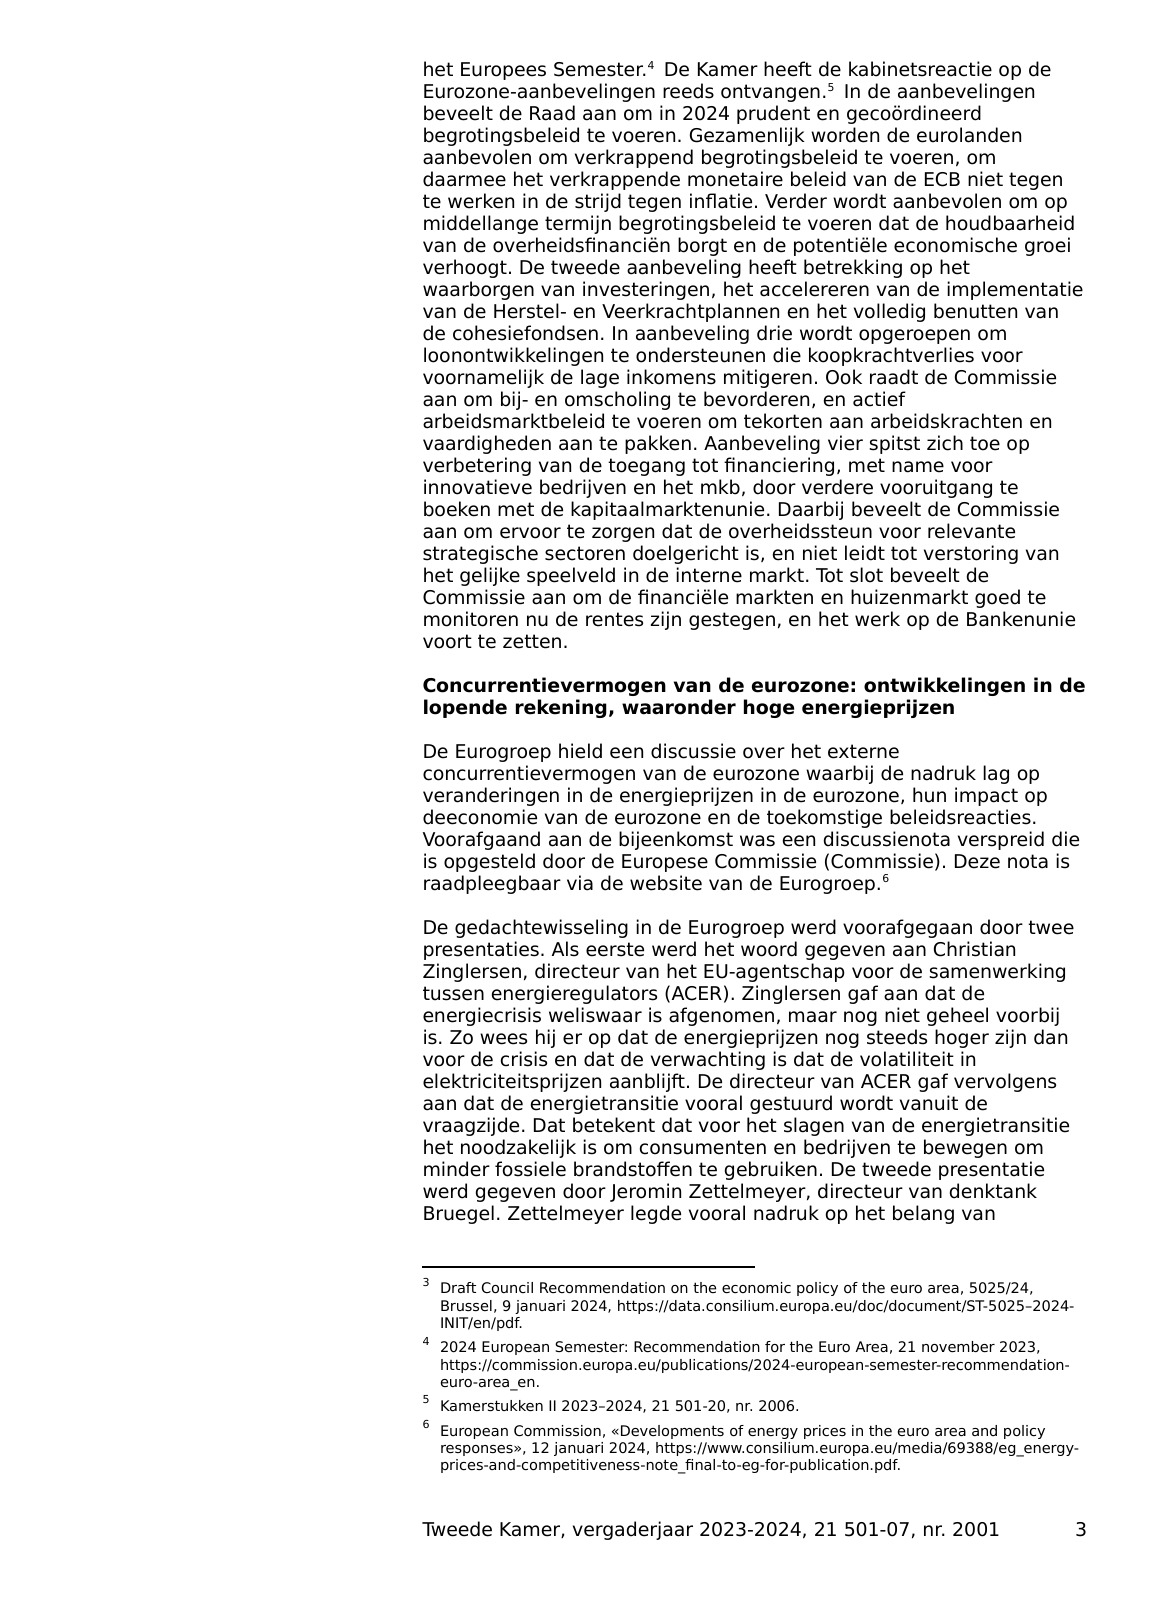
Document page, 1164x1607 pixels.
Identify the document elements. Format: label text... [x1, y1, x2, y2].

text 2024 European Semester: Recommendation for the Euro Area, 21 november 2023, https://commission.europa.eu/publications/2024-european-semester-recommendation-euro-area_en. [422, 1335, 1087, 1391]
text De Eurogroep hield een discussie over het externe concurrentievermogen van de eurozone waarbij de nadruk lag op veranderingen in de energieprijzen in de eurozone, hun impact op deeconomie van de eurozone en de toekomstige beleidsreacties. Voorafgaand aan de bijeenkomst was een discussienota verspreid die is opgesteld door de Europese Commissie (Commissie). Deze nota is raadpleegbaar via de website van de Eurogroep. [422, 741, 1087, 895]
text Draft Council Recommendation on the economic policy of the euro area, 5025/24, Brussel, 9 januari 2024, https://data.consilium.europa.eu/doc/document/ST-5025–2024-INIT/en/pdf. [422, 1276, 1087, 1332]
text het Europees Semester. De Kamer heeft de kabinetsreactie op de Eurozone-aanbevelingen reeds ontvangen. In de aanbevelingen beveelt de Raad aan om in 2024 prudent en gecoördineerd begrotingsbeleid te voeren. Gezamenlijk worden de eurolanden aanbevolen om verkrappend begrotingsbeleid te voeren, om daarmee het verkrappende monetaire beleid van de ECB niet tegen te werken in de strijd tegen inflatie. Verder wordt aanbevolen om op middellange termijn begrotingsbeleid te voeren dat de houdbaarheid van de overheidsfinanciën borgt en de potentiële economische groei verhoogt. De tweede aanbeveling heeft betrekking op het waarborgen van investeringen, het accelereren van de implementatie van de Herstel- en Veerkrachtplannen en het volledig benutten van de cohesiefondsen. In aanbeveling drie wordt opgeroepen om loonontwikkelingen te ondersteunen die koopkrachtverlies voor voornamelijk de lage inkomens mitigeren. Ook raadt de Commissie aan om bij- en omscholing te bevorderen, en actief arbeidsmarktbeleid te voeren om tekorten aan arbeidskrachten en vaardigheden aan te pakken. Aanbeveling vier spitst zich toe op verbetering van de toegang tot financiering, met name voor innovatieve bedrijven en het mkb, door verdere vooruitgang te boeken met de kapitaalmarktenunie. Daarbij beveelt de Commissie aan om ervoor te zorgen dat de overheidssteun voor relevante strategische sectoren doelgericht is, en niet leidt tot verstoring van het gelijke speelveld in de interne markt. Tot slot beveelt de Commissie aan om de financiële markten en huizenmarkt goed te monitoren nu de rentes zijn gestegen, en het werk op de Bankenunie voort te zetten. [422, 59, 1087, 652]
subtitle Concurrentievermogen van de eurozone: ontwikkelingen in de lopende rekening, waaronder hoge energieprijzen [422, 675, 1087, 719]
text Kamerstukken II 2023–2024, 21 501-20, nr. 2006. [422, 1393, 1087, 1416]
text European Commission, «Developments of energy prices in the euro area and policy responses», 12 januari 2024, https://www.consilium.europa.eu/media/69388/eg_energy-prices-and-competitiveness-note_final-to-eg-for-publication.pdf. [422, 1418, 1087, 1474]
text De gedachtewisseling in de Eurogroep werd voorafgegaan door twee presentaties. Als eerste werd het woord gegeven aan Christian Zinglersen, directeur van het EU-agentschap voor de samenwerking tussen energieregulators (ACER). Zinglersen gaf aan dat de energiecrisis weliswaar is afgenomen, maar nog niet geheel voorbij is. Zo wees hij er op dat de energieprijzen nog steeds hoger zijn dan voor de crisis en dat de verwachting is dat de volatiliteit in elektriciteitsprijzen aanblijft. De directeur van ACER gaf vervolgens aan dat de energietransitie vooral gestuurd wordt vanuit de vraagzijde. Dat betekent dat voor het slagen van de energietransitie het noodzakelijk is om consumenten en bedrijven te bewegen om minder fossiele brandstoffen te gebruiken. De tweede presentatie werd gegeven door Jeromin Zettelmeyer, directeur van denktank Bruegel. Zettelmeyer legde vooral nadruk op het belang van [422, 917, 1087, 1224]
